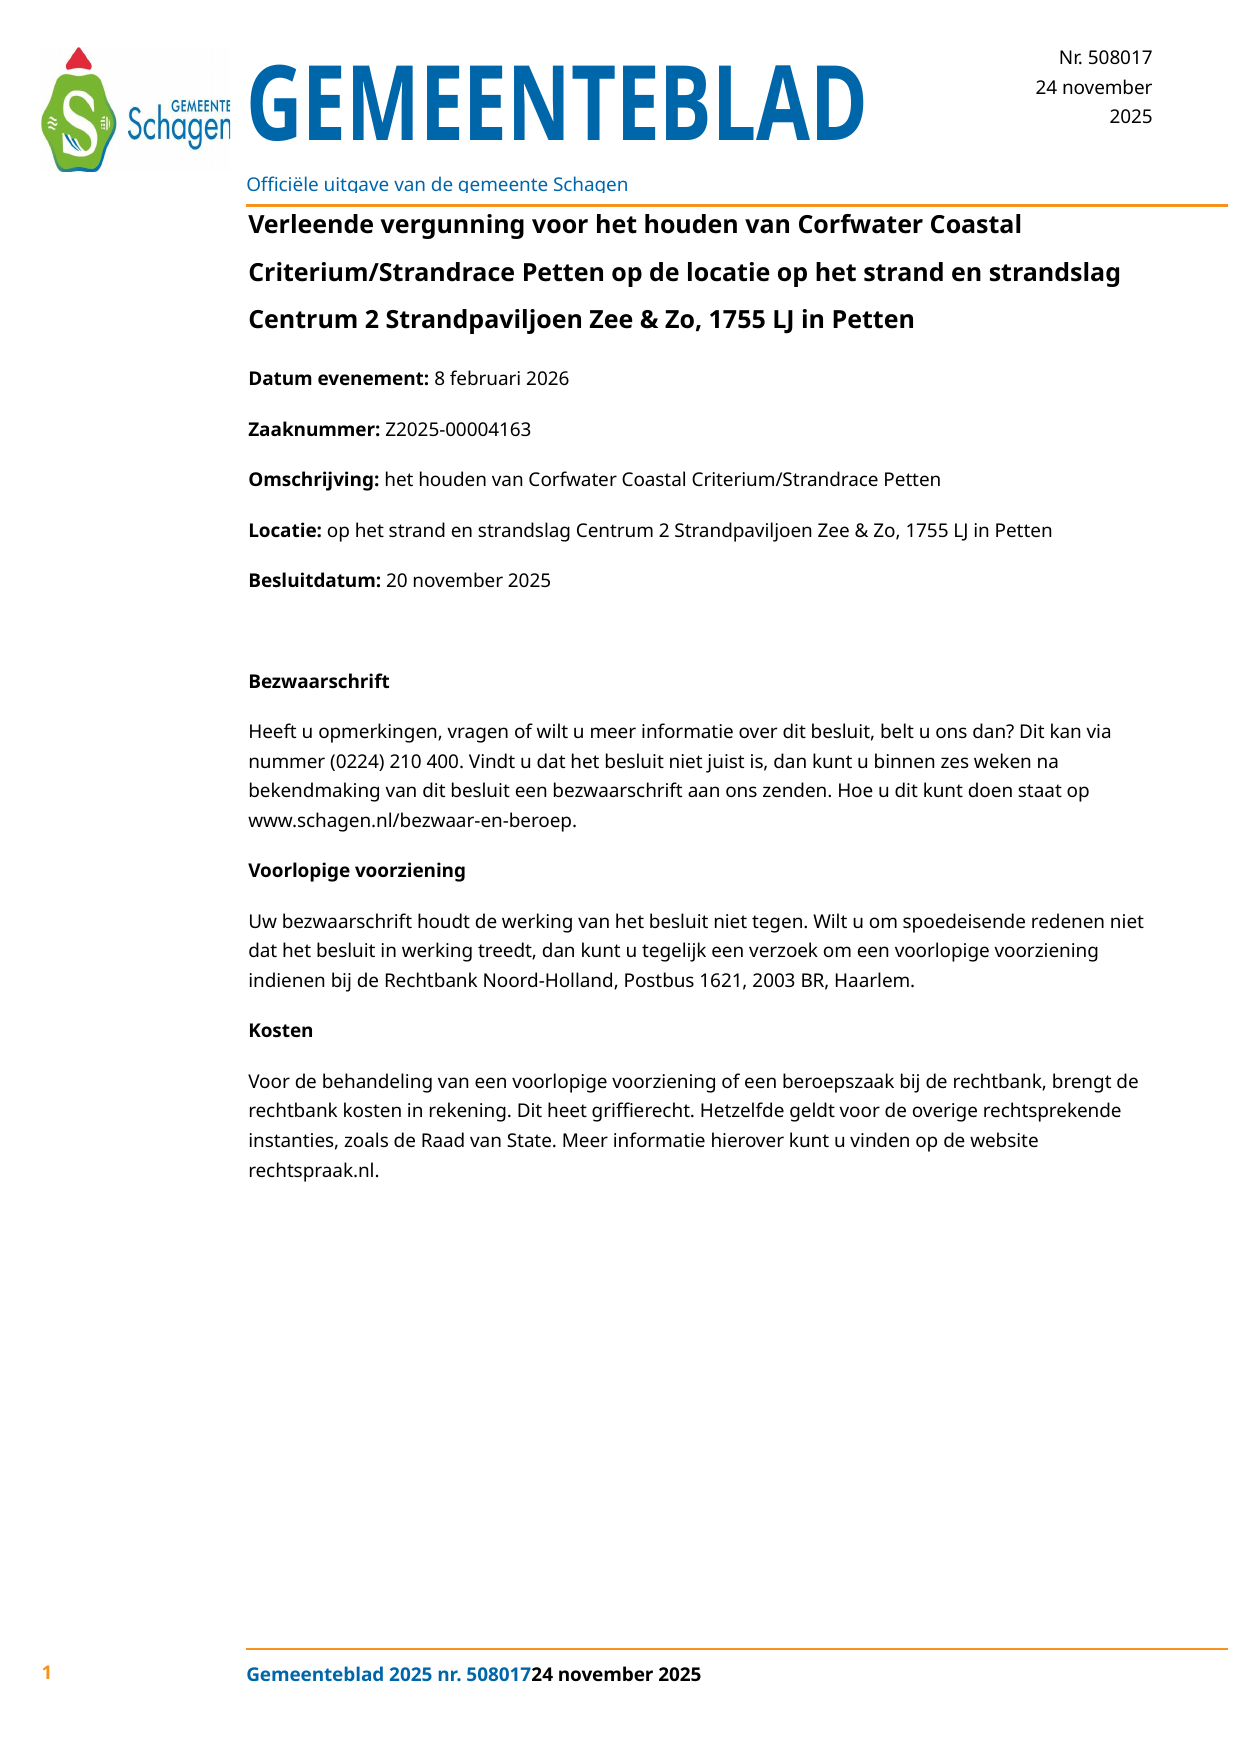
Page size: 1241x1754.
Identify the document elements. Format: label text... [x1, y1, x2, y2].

text Voor de behandeling van een voorlopige voorziening of een beroepszaak bij de rechtbank, brengt de rechtbank kosten in rekening. Dit heet griffierecht. Hetzelfde geldt voor de overige rechtsprekende instanties, zoals de Raad van State. Meer informatie hierover kunt u vinden op de website rechtspraak.nl. [248, 1068, 1152, 1182]
text Bezwaarschrift [248, 668, 1152, 694]
text Heeft u opmerkingen, vragen of wilt u meer informatie over dit besluit, belt u ons dan? Dit kan via nummer (0224) 210 400. Vindt u dat het besluit niet juist is, dan kunt u binnen zes weken na bekendmaking van dit besluit een bezwaarschrift aan ons zenden. Hoe u dit kunt doen staat op www.schagen.nl/bezwaar-en-beroep. [248, 718, 1152, 833]
text Voorlopige voorziening [248, 858, 1152, 883]
text Kosten [248, 1018, 1152, 1043]
picture [41, 47, 231, 172]
text Omschrijving: het houden van Corfwater Coastal Criterium/Strandrace Petten [248, 466, 1152, 492]
text Verleende vergunning voor het houden van Corfwater Coastal Criterium/Strandrace Petten op de locatie op het strand en strandslag Centrum 2 Strandpaviljoen Zee & Zo, 1755 LJ in Petten [248, 207, 1152, 336]
text Datum evenement: 8 februari 2026 [248, 366, 1152, 391]
text Locatie: op het strand en strandslag Centrum 2 Strandpaviljoen Zee & Zo, 1755 LJ in Petten [248, 517, 1152, 542]
text Zaaknummer: Z2025-00004163 [248, 416, 1152, 442]
text Uw bezwaarschrift houdt de werking van het besluit niet tegen. Wilt u om spoedeisende redenen niet dat het besluit in werking treedt, dan kunt u tegelijk een verzoek om een voorlopige voorziening indienen bij de Rechtbank Noord-Holland, Postbus 1621, 2003 BR, Haarlem. [248, 908, 1152, 993]
text Besluitdatum: 20 november 2025 [248, 567, 1152, 593]
